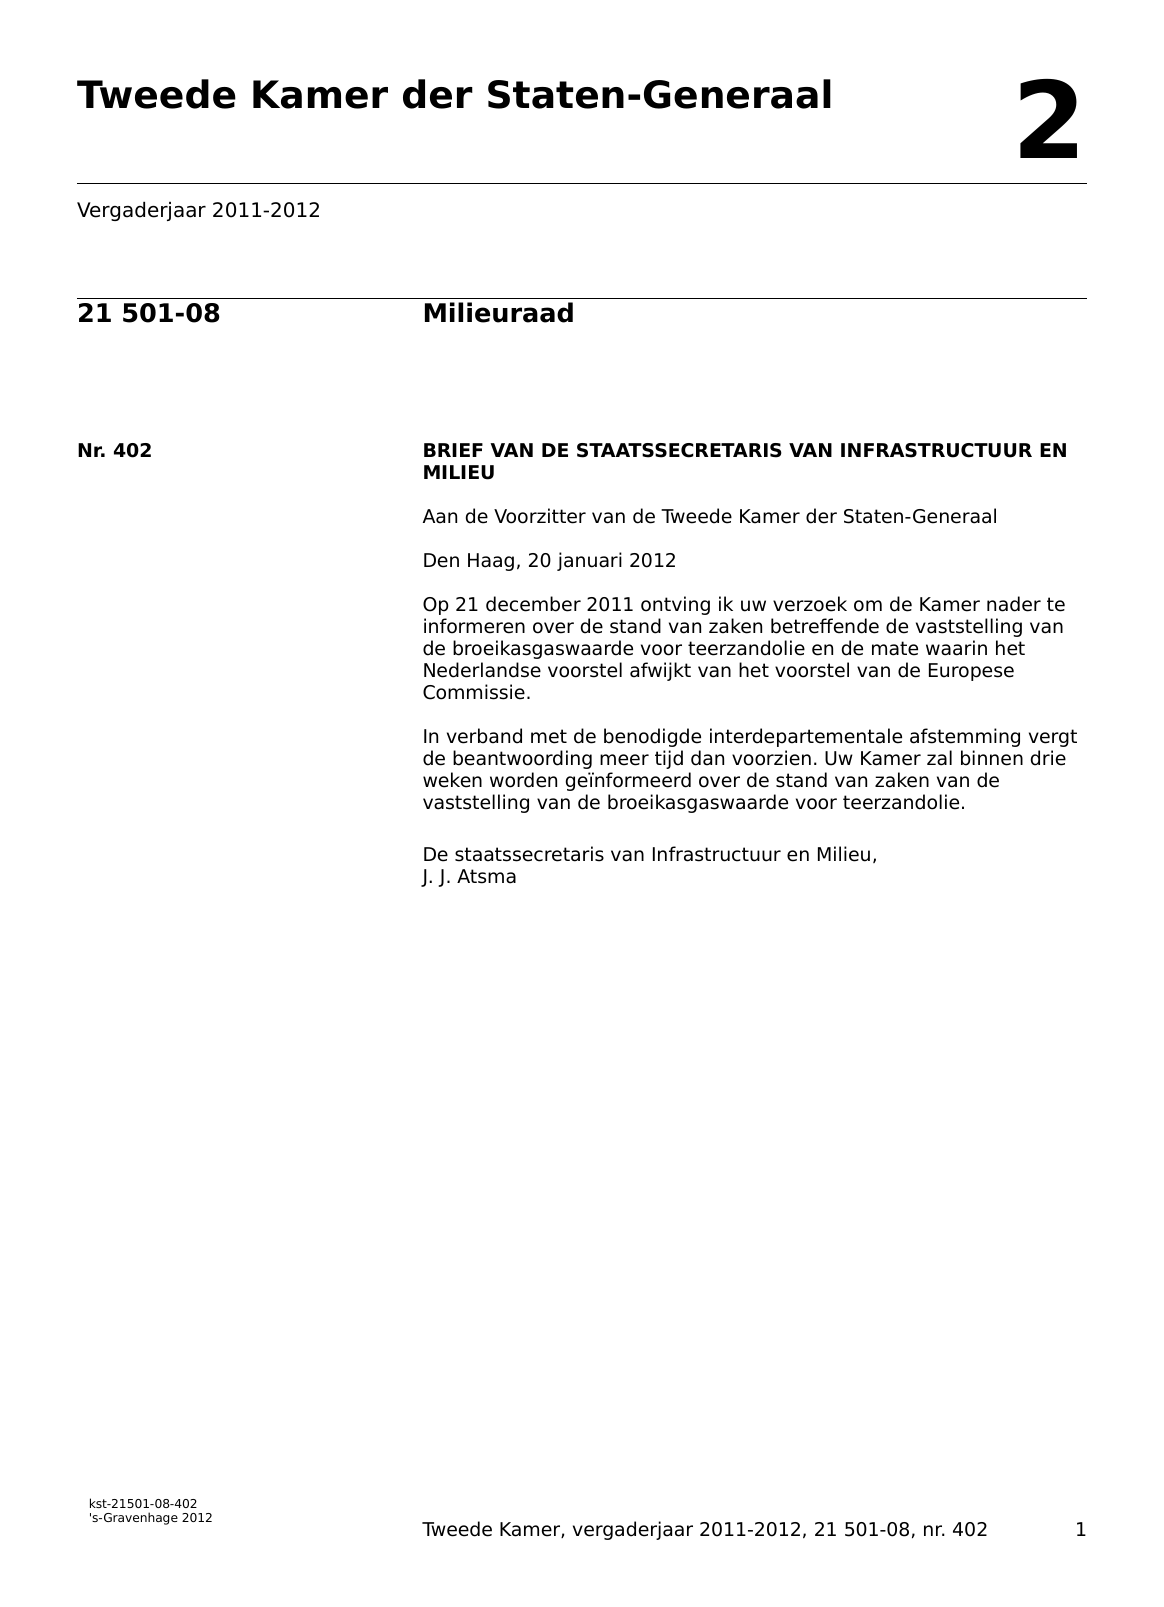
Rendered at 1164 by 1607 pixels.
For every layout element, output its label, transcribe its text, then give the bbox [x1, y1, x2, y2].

subtitle Nr. 402 BRIEF VAN DE STAATSSECRETARIS VAN INFRASTRUCTUUR EN MILIEU [77, 440, 1087, 484]
text In verband met de benodigde interdepartementale afstemming vergt de beantwoording meer tijd dan voorzien. Uw Kamer zal binnen drie weken worden geïnformeerd over de stand van zaken van de vaststelling van de broeikasgaswaarde voor teerzandolie. [422, 726, 1087, 814]
text Op 21 december 2011 ontving ik uw verzoek om de Kamer nader te informeren over de stand van zaken betreffende de vaststelling van de broeikasgaswaarde voor teerzandolie en de mate waarin het Nederlandse voorstel afwijkt van het voorstel van de Europese Commissie. [422, 594, 1087, 704]
table_cell Vergaderjaar 2011-2012 [77, 184, 1087, 298]
table_header Tweede Kamer der Staten-Generaal [77, 59, 886, 183]
subtitle 21 501-08 Milieuraad [77, 299, 1087, 329]
table_header 2 [886, 59, 1087, 183]
text Aan de Voorzitter van de Tweede Kamer der Staten-Generaal [422, 506, 1087, 528]
text Den Haag, 20 januari 2012 [422, 550, 1087, 572]
text De staatssecretaris van Infrastructuur en Milieu, J. J. Atsma [422, 844, 1087, 888]
text 's-Gravenhage 2012 [88, 1511, 323, 1525]
text kst-21501-08-402 [88, 1497, 323, 1511]
